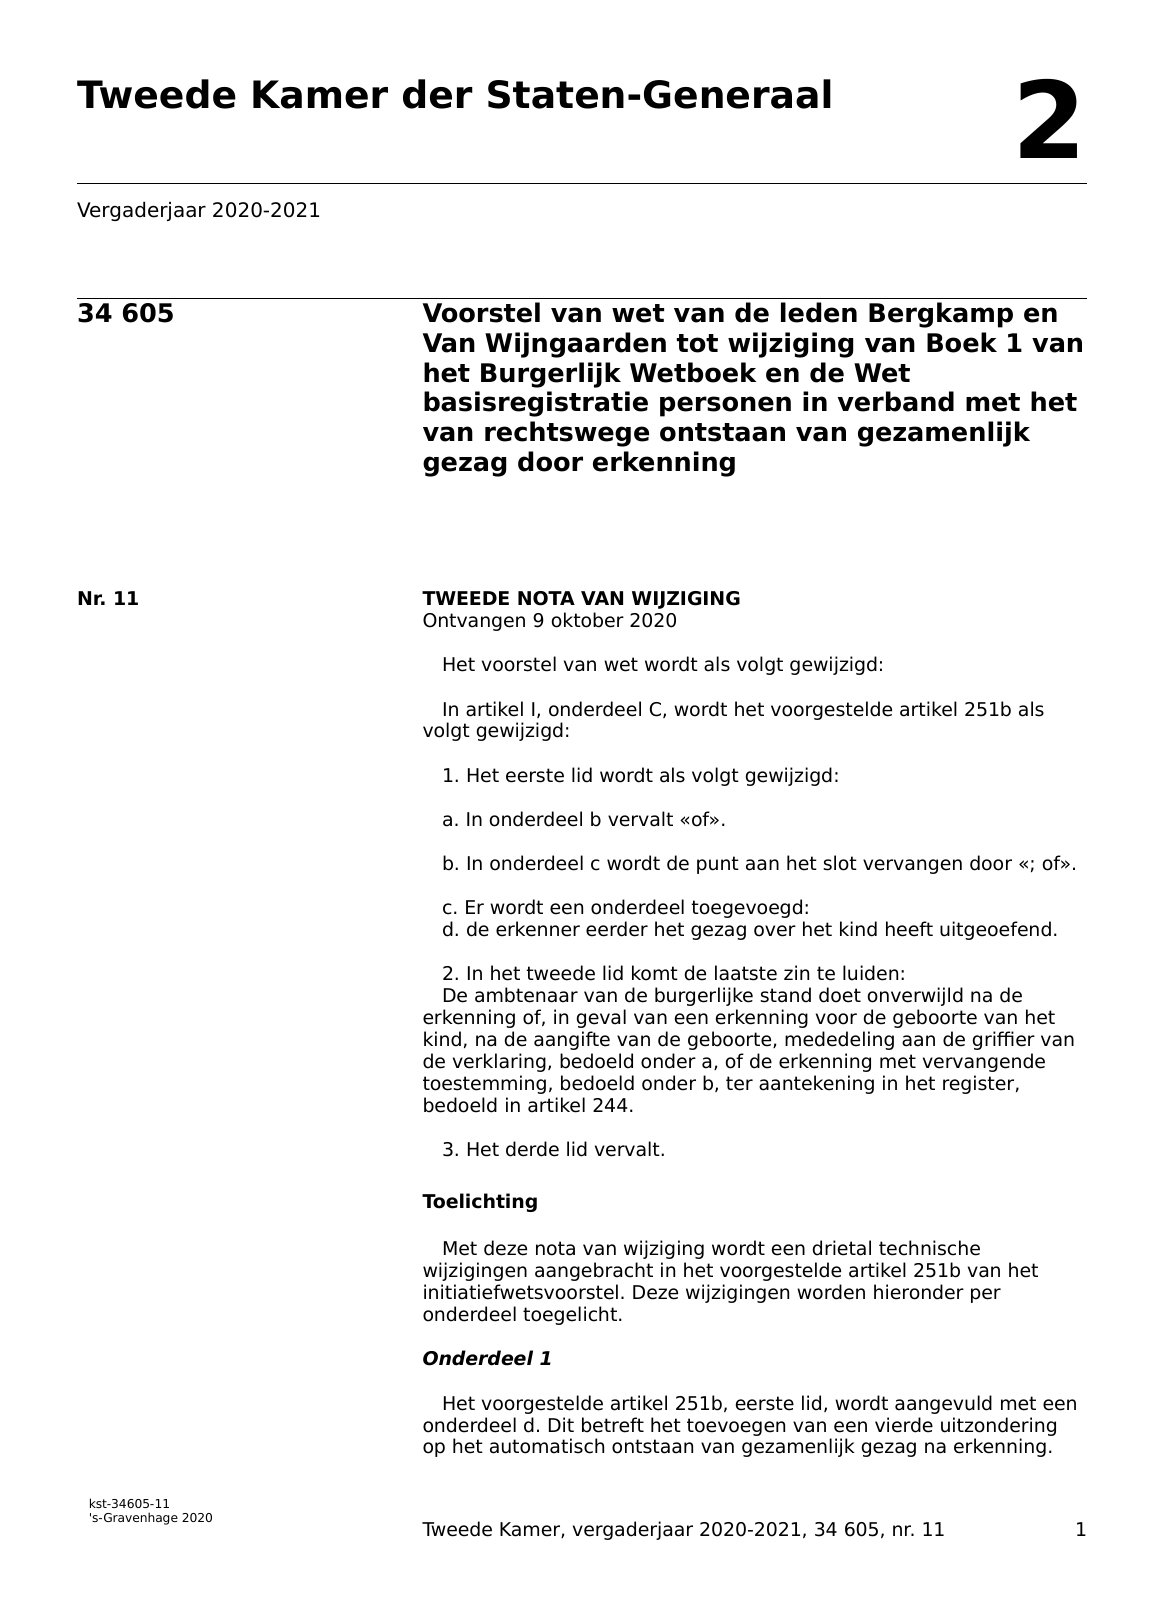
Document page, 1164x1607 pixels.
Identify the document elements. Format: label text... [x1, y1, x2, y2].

text Ontvangen 9 oktober 2020 [422, 610, 1087, 632]
text a. In onderdeel b vervalt «of». [422, 809, 1087, 831]
table_cell Vergaderjaar 2020-2021 [77, 184, 1087, 298]
table_header Tweede Kamer der Staten-Generaal [77, 59, 886, 183]
text Het voorgestelde artikel 251b, eerste lid, wordt aangevuld met een onderdeel d. Dit betreft het toevoegen van een vierde uitzondering op het automatisch ontstaan van gezamenlijk gezag na erkenning. [422, 1392, 1087, 1458]
text 2. In het tweede lid komt de laatste zin te luiden: [422, 963, 1087, 985]
text 3. Het derde lid vervalt. [422, 1139, 1087, 1161]
text 's-Gravenhage 2020 [88, 1511, 323, 1525]
subtitle Toelichting [422, 1191, 1087, 1213]
text kst-34605-11 [88, 1497, 323, 1511]
text c. Er wordt een onderdeel toegevoegd: [422, 897, 1087, 919]
subtitle Onderdeel 1 [422, 1348, 1087, 1370]
text 1. Het eerste lid wordt als volgt gewijzigd: [422, 764, 1087, 787]
text Het voorstel van wet wordt als volgt gewijzigd: [422, 654, 1087, 676]
text d. de erkenner eerder het gezag over het kind heeft uitgeoefend. [422, 919, 1087, 941]
text Met deze nota van wijziging wordt een drietal technische wijzigingen aangebracht in het voorgestelde artikel 251b van het initiatiefwetsvoorstel. Deze wijzigingen worden hieronder per onderdeel toegelicht. [422, 1238, 1087, 1326]
subtitle 34 605 Voorstel van wet van de leden Bergkamp en Van Wijngaarden tot wijziging van Boek 1 van het Burgerlijk Wetboek en de Wet basisregistratie personen in verband met het van rechtswege ontstaan van gezamenlijk gezag door erkenning [77, 299, 1087, 477]
table_header 2 [886, 59, 1087, 183]
text De ambtenaar van de burgerlijke stand doet onverwijld na de erkenning of, in geval van een erkenning voor de geboorte van het kind, na de aangifte van de geboorte, mededeling aan de griffier van de verklaring, bedoeld onder a, of de erkenning met vervangende toestemming, bedoeld onder b, ter aantekening in het register, bedoeld in artikel 244. [422, 985, 1087, 1117]
text In artikel I, onderdeel C, wordt het voorgestelde artikel 251b als volgt gewijzigd: [422, 698, 1087, 742]
subtitle Nr. 11 TWEEDE NOTA VAN WIJZIGING [77, 588, 1087, 610]
text b. In onderdeel c wordt de punt aan het slot vervangen door «; of». [422, 853, 1087, 875]
